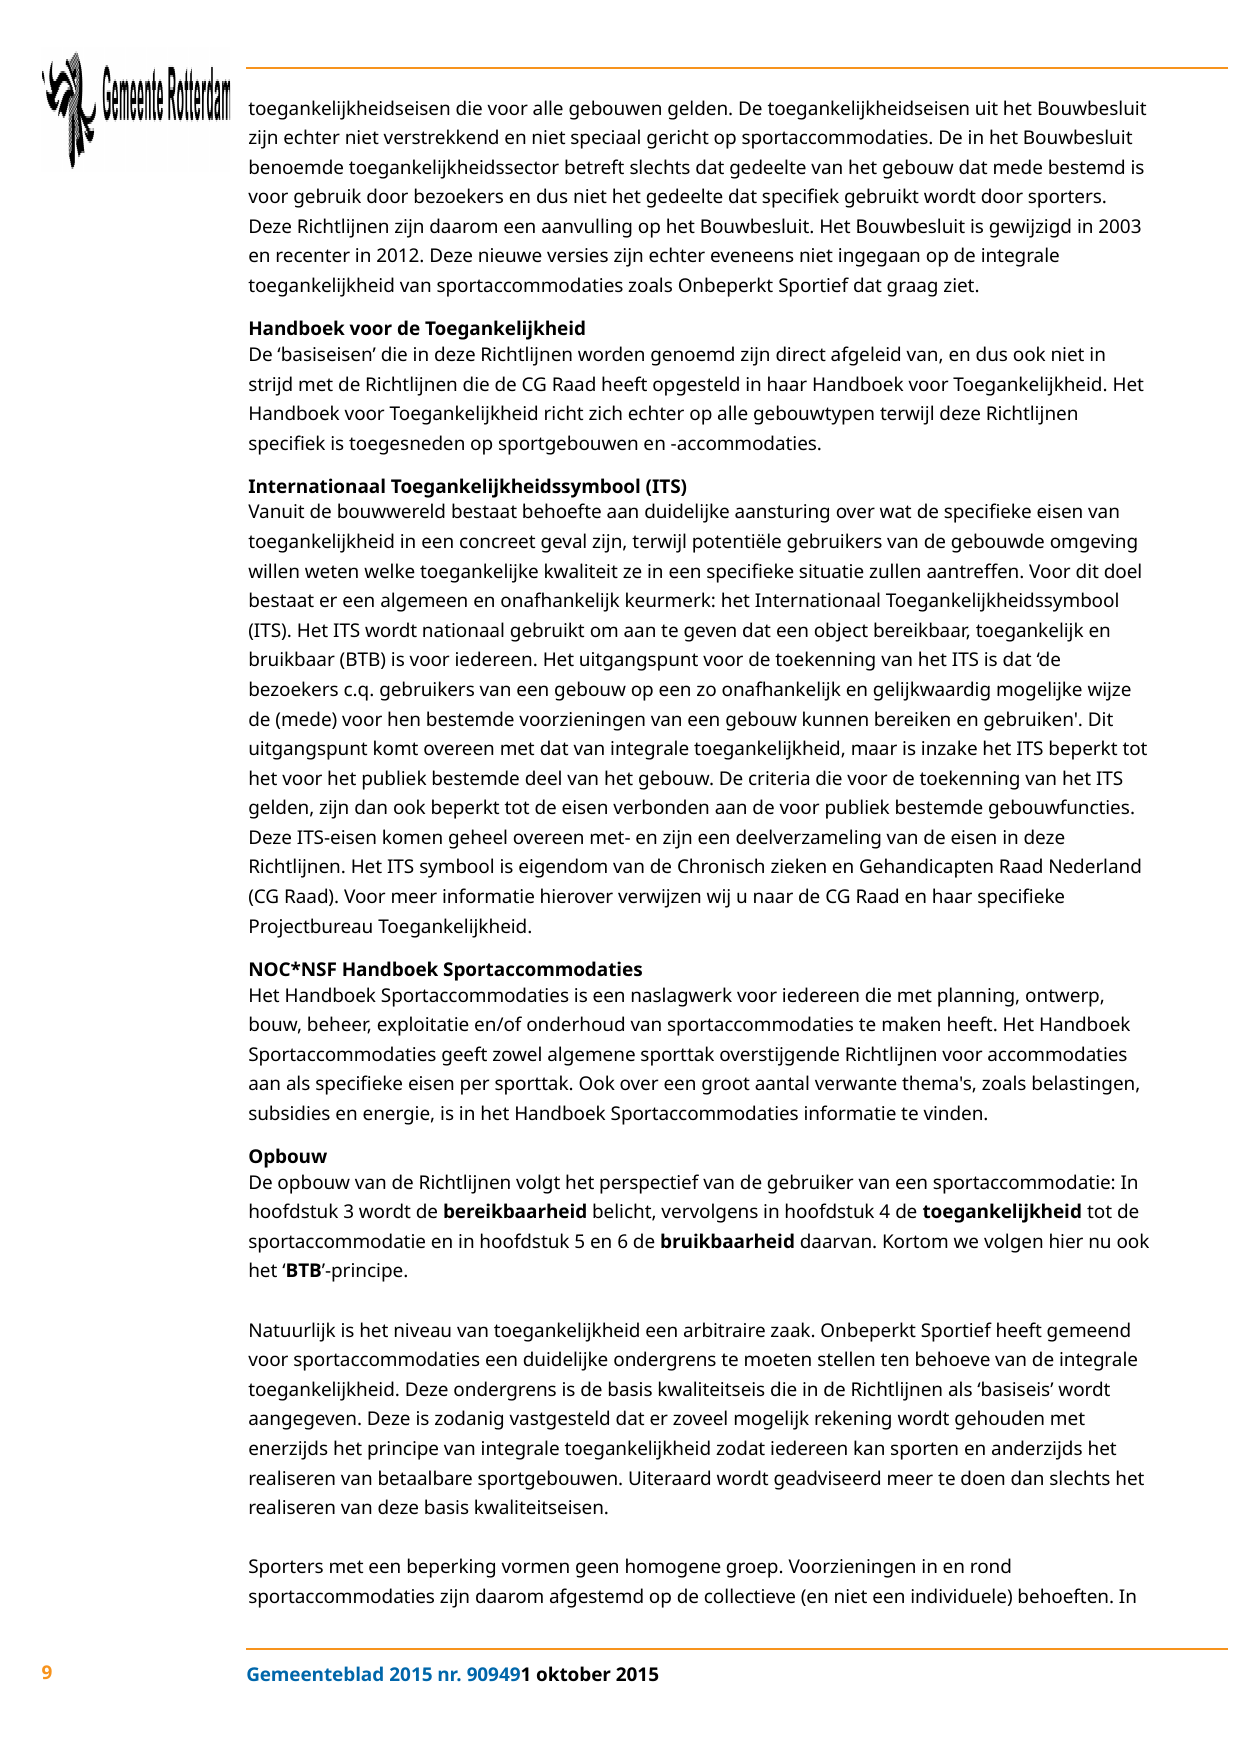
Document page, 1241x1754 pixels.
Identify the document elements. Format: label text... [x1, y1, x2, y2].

text Internationaal Toegankelijkheidssymbool (ITS) [248, 473, 1152, 499]
text Sporters met een beperking vormen geen homogene groep. Voorzieningen in en rond sportaccommodaties zijn daarom afgestemd op de collectieve (en niet een individuele) behoeften. In [248, 1553, 1152, 1609]
text Het Handboek Sportaccommodaties is een naslagwerk voor iedereen die met planning, ontwerp, bouw, beheer, exploitatie en/of onderhoud van sportaccommodaties te maken heeft. Het Handboek Sportaccommodaties geeft zowel algemene sporttak overstijgende Richtlijnen voor accommodaties aan als specifieke eisen per sporttak. Ook over een groot aantal verwante thema's, zoals belastingen, subsidies en energie, is in het Handboek Sportaccommodaties informatie te vinden. [248, 982, 1152, 1126]
picture [41, 47, 231, 172]
text De opbouw van de Richtlijnen volgt het perspectief van de gebruiker van een sportaccommodatie: In hoofdstuk 3 wordt de bereikbaarheid belicht, vervolgens in hoofdstuk 4 de toegankelijkheid tot de sportaccommodatie en in hoofdstuk 5 en 6 de bruikbaarheid daarvan. Kortom we volgen hier nu ook het ‘BTB’-principe. [248, 1169, 1152, 1283]
text NOC*NSF Handboek Sportaccommodaties [248, 956, 1152, 982]
text De ‘basiseisen’ die in deze Richtlijnen worden genoemd zijn direct afgeleid van, en dus ook niet in strijd met de Richtlijnen die de CG Raad heeft opgesteld in haar Handboek voor Toegankelijkheid. Het Handboek voor Toegankelijkheid richt zich echter op alle gebouwtypen terwijl deze Richtlijnen specifiek is toegesneden op sportgebouwen en -accommodaties. [248, 341, 1152, 456]
text Vanuit de bouwwereld bestaat behoefte aan duidelijke aansturing over wat de specifieke eisen van toegankelijkheid in een concreet geval zijn, terwijl potentiële gebruikers van de gebouwde omgeving willen weten welke toegankelijke kwaliteit ze in een specifieke situatie zullen aantreffen. Voor dit doel bestaat er een algemeen en onafhankelijk keurmerk: het Internationaal Toegankelijkheidssymbool (ITS). Het ITS wordt nationaal gebruikt om aan te geven dat een object bereikbaar, toegankelijk en bruikbaar (BTB) is voor iedereen. Het uitgangspunt voor de toekenning van het ITS is dat ‘de bezoekers c.q. gebruikers van een gebouw op een zo onafhankelijk en gelijkwaardig mogelijke wijze de (mede) voor hen bestemde voorzieningen van een gebouw kunnen bereiken en gebruiken'. Dit uitgangspunt komt overeen met dat van integrale toegankelijkheid, maar is inzake het ITS beperkt tot het voor het publiek bestemde deel van het gebouw. De criteria die voor de toekenning van het ITS gelden, zijn dan ook beperkt tot de eisen verbonden aan de voor publiek bestemde gebouwfuncties. Deze ITS-eisen komen geheel overeen met- en zijn een deelverzameling van de eisen in deze Richtlijnen. Het ITS symbool is eigendom van de Chronisch zieken en Gehandicapten Raad Nederland (CG Raad). Voor meer informatie hierover verwijzen wij u naar de CG Raad en haar specifieke Projectbureau Toegankelijkheid. [248, 499, 1152, 939]
text toegankelijkheidseisen die voor alle gebouwen gelden. De toegankelijkheidseisen uit het Bouwbesluit zijn echter niet verstrekkend en niet speciaal gericht op sportaccommodaties. De in het Bouwbesluit benoemde toegankelijkheidssector betreft slechts dat gedeelte van het gebouw dat mede bestemd is voor gebruik door bezoekers en dus niet het gedeelte dat specifiek gebruikt wordt door sporters. Deze Richtlijnen zijn daarom een aanvulling op het Bouwbesluit. Het Bouwbesluit is gewijzigd in 2003 en recenter in 2012. Deze nieuwe versies zijn echter eveneens niet ingegaan op de integrale toegankelijkheid van sportaccommodaties zoals Onbeperkt Sportief dat graag ziet. [248, 95, 1152, 298]
text Opbouw [248, 1143, 1152, 1169]
text Handboek voor de Toegankelijkheid [248, 315, 1152, 341]
text Natuurlijk is het niveau van toegankelijkheid een arbitraire zaak. Onbeperkt Sportief heeft gemeend voor sportaccommodaties een duidelijke ondergrens te moeten stellen ten behoeve van de integrale toegankelijkheid. Deze ondergrens is de basis kwaliteitseis die in de Richtlijnen als ‘basiseis’ wordt aangegeven. Deze is zodanig vastgesteld dat er zoveel mogelijk rekening wordt gehouden met enerzijds het principe van integrale toegankelijkheid zodat iedereen kan sporten en anderzijds het realiseren van betaalbare sportgebouwen. Uiteraard wordt geadviseerd meer te doen dan slechts het realiseren van deze basis kwaliteitseisen. [248, 1317, 1152, 1520]
